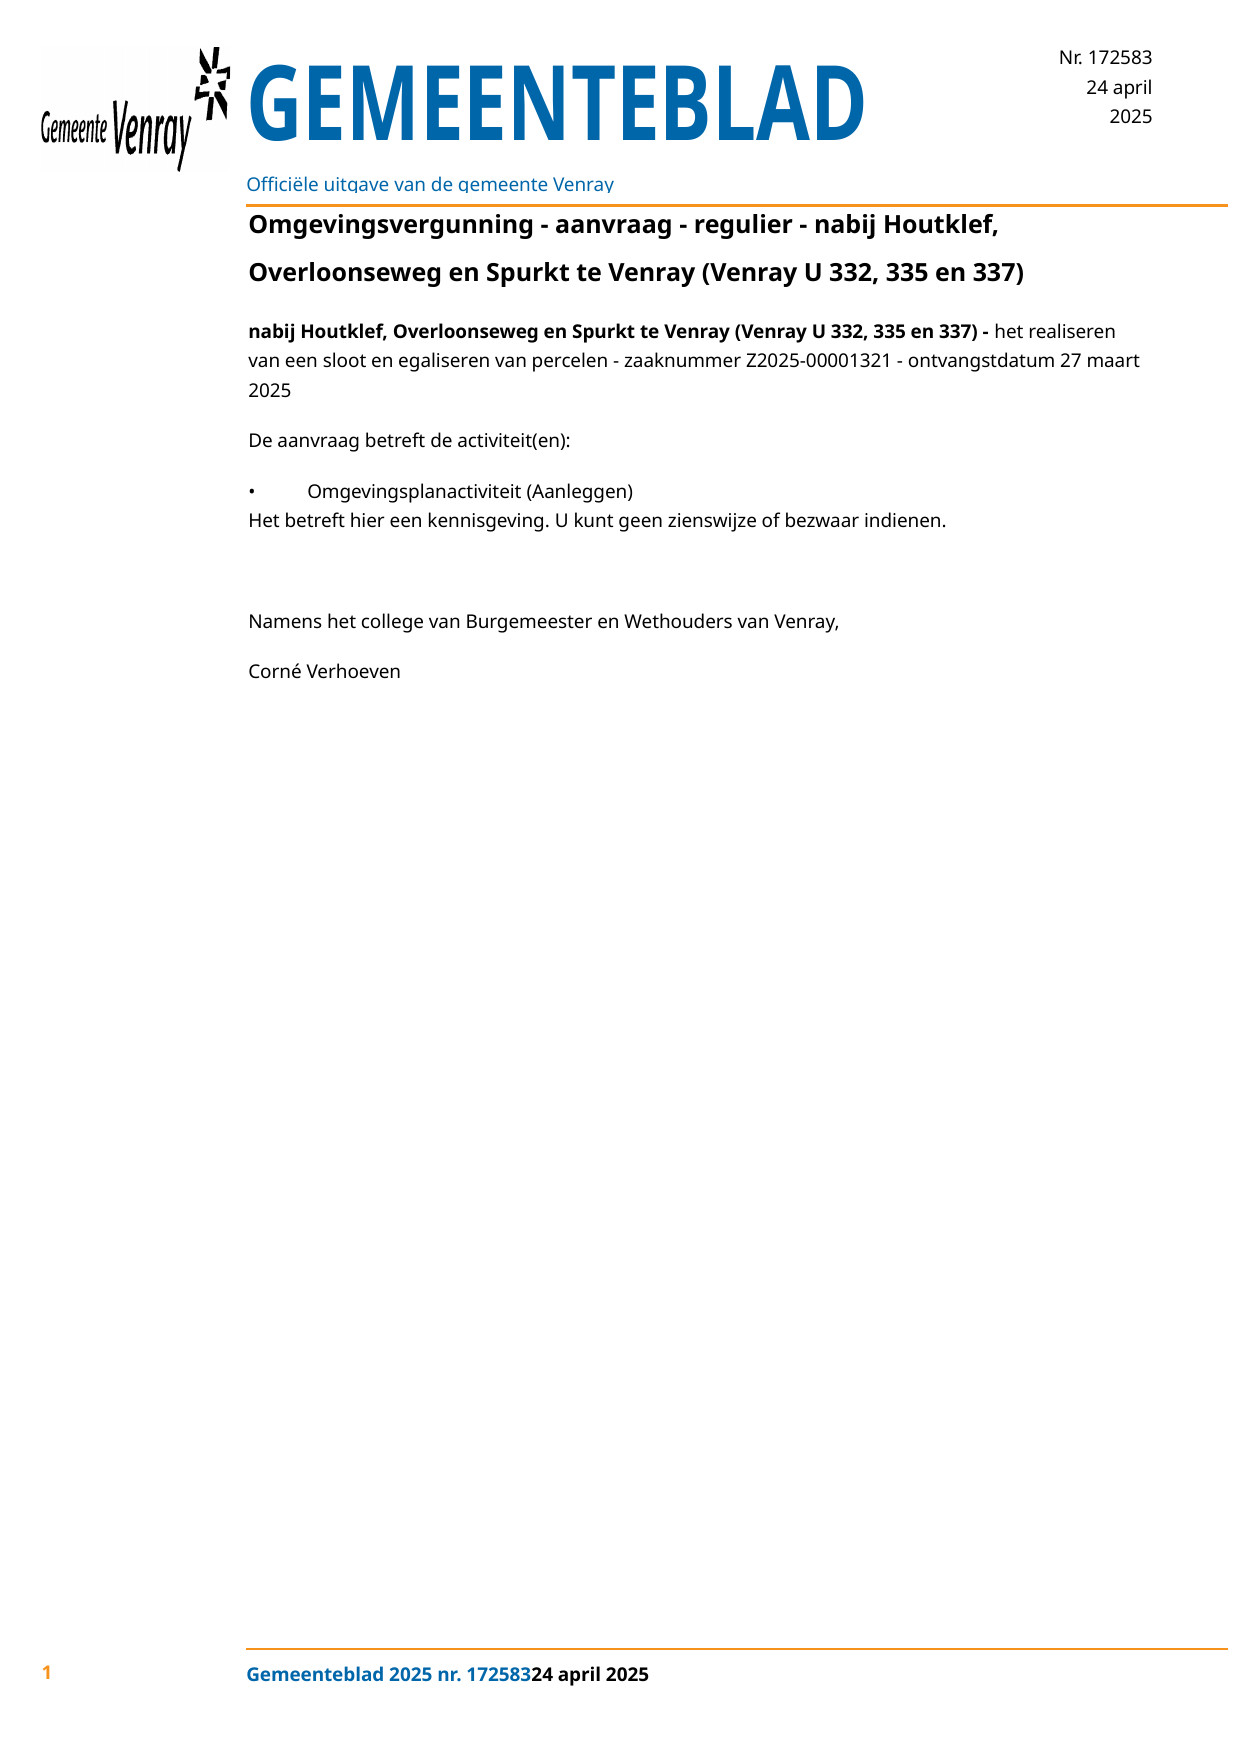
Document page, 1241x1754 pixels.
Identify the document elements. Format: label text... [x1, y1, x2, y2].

text Het betreft hier een kennisgeving. U kunt geen zienswijze of bezwaar indienen. [248, 507, 1152, 533]
text Namens het college van Burgemeester en Wethouders van Venray, [248, 608, 1152, 634]
picture [41, 47, 231, 172]
text Corné Verhoeven [248, 659, 1152, 684]
list Omgevingsplanactiviteit (Aanleggen) [248, 478, 1152, 504]
text De aanvraag betreft de activiteit(en): [248, 427, 1152, 453]
text nabij Houtklef, Overloonseweg en Spurkt te Venray (Venray U 332, 335 en 337) - het realiseren van een sloot en egaliseren van percelen - zaaknummer Z2025-00001321 - ontvangstdatum 27 maart 2025 [248, 318, 1152, 403]
text Omgevingsvergunning - aanvraag - regulier - nabij Houtklef, Overloonseweg en Spurkt te Venray (Venray U 332, 335 en 337) [248, 207, 1152, 288]
